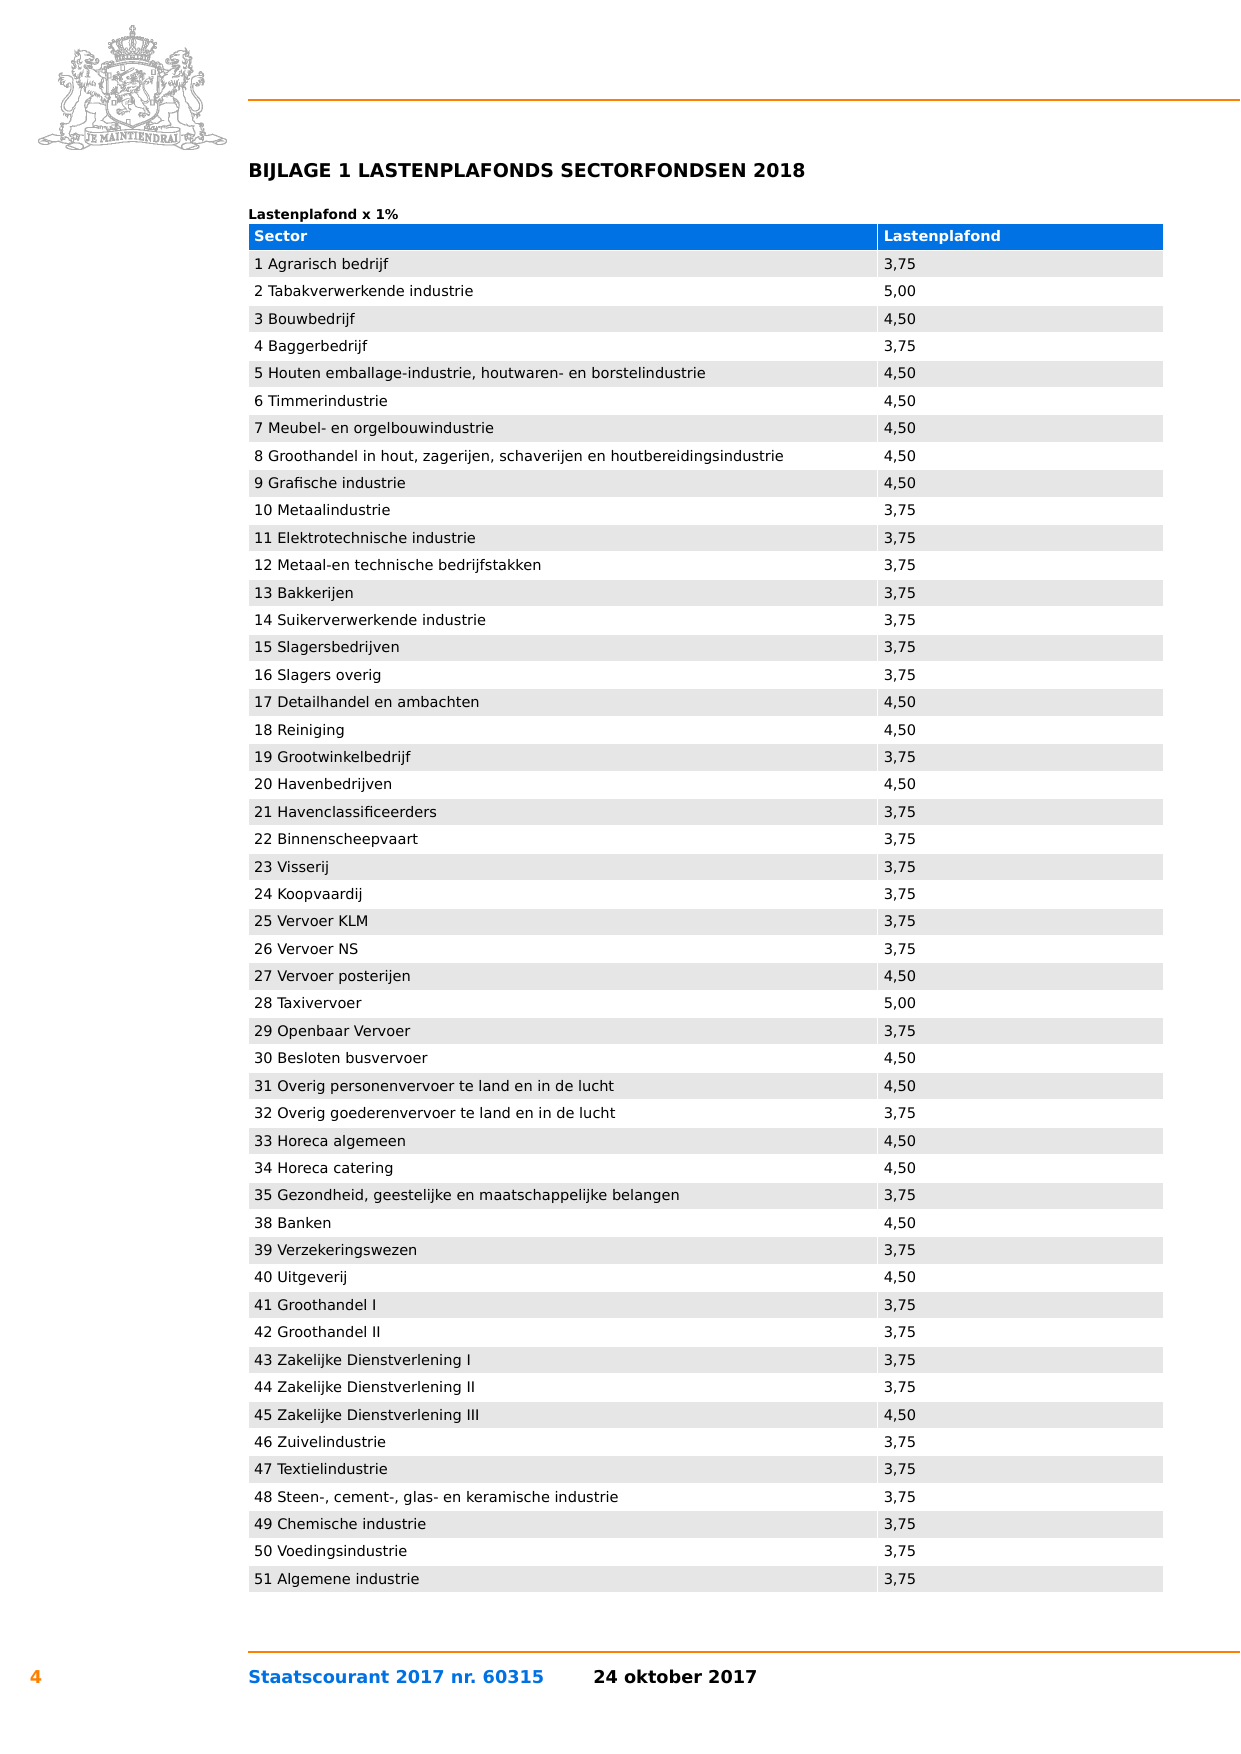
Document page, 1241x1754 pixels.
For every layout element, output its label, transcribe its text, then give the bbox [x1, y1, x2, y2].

table_cell 11 Elektrotechnische industrie [249, 525, 877, 551]
table_cell 3,75 [878, 1237, 1163, 1264]
table_cell 3,75 [878, 1484, 1163, 1510]
table_cell 42 Groothandel II [249, 1320, 877, 1346]
table_cell 4,50 [878, 306, 1163, 332]
table_cell 3,75 [878, 1347, 1163, 1373]
table_cell 18 Reiniging [249, 717, 877, 743]
table_cell 13 Bakkerijen [249, 580, 877, 606]
table_cell 3,75 [878, 1429, 1163, 1455]
table_cell 48 Steen-, cement-, glas- en keramische industrie [249, 1484, 877, 1510]
table_cell 32 Overig goederenvervoer te land en in de lucht [249, 1100, 877, 1127]
table_cell 14 Suikerverwerkende industrie [249, 607, 877, 633]
table_cell 4,50 [878, 443, 1163, 469]
table_cell 19 Grootwinkelbedrijf [249, 744, 877, 771]
table_cell 12 Metaal-en technische bedrijfstakken [249, 553, 877, 579]
table_cell 3,75 [878, 854, 1163, 880]
table_cell 25 Vervoer KLM [249, 909, 877, 935]
table_cell 50 Voedingsindustrie [249, 1539, 877, 1565]
table_cell 3,75 [878, 744, 1163, 771]
table_cell 45 Zakelijke Dienstverlening III [249, 1402, 877, 1428]
table_cell 3,75 [878, 662, 1163, 688]
table_cell 3,75 [878, 1456, 1163, 1483]
table_cell 30 Besloten busvervoer [249, 1046, 877, 1072]
table_cell 22 Binnenscheepvaart [249, 826, 877, 853]
table_cell Sector [249, 224, 877, 250]
table_cell 41 Groothandel I [249, 1292, 877, 1318]
table_cell 4,50 [878, 1210, 1163, 1236]
table_cell 3,75 [878, 1374, 1163, 1401]
table_cell 33 Horeca algemeen [249, 1128, 877, 1154]
subtitle BIJLAGE 1 LASTENPLAFONDS SECTORFONDSEN 2018 [248, 160, 1163, 182]
table_cell 4,50 [878, 963, 1163, 990]
table_cell 28 Taxivervoer [249, 991, 877, 1017]
table_cell 4 Baggerbedrijf [249, 333, 877, 359]
table_cell 9 Grafische industrie [249, 470, 877, 497]
table_cell 4,50 [878, 1073, 1163, 1099]
table_cell 3,75 [878, 826, 1163, 853]
table_cell 40 Uitgeverij [249, 1265, 877, 1291]
table_cell 23 Visserij [249, 854, 877, 880]
table_cell 3,75 [878, 1320, 1163, 1346]
table_cell 4,50 [878, 361, 1163, 387]
table_cell 29 Openbaar Vervoer [249, 1018, 877, 1044]
table_cell 35 Gezondheid, geestelijke en maatschappelijke belangen [249, 1183, 877, 1209]
table_cell 3,75 [878, 909, 1163, 935]
table_cell 3,75 [878, 936, 1163, 962]
table_cell 4,50 [878, 415, 1163, 442]
table_cell 4,50 [878, 1128, 1163, 1154]
table_cell 3 Bouwbedrijf [249, 306, 877, 332]
table_cell 3,75 [878, 1292, 1163, 1318]
table_cell 5 Houten emballage-industrie, houtwaren- en borstelindustrie [249, 361, 877, 387]
table_cell 34 Horeca catering [249, 1155, 877, 1181]
table_cell 4,50 [878, 689, 1163, 716]
table_cell 6 Timmerindustrie [249, 388, 877, 414]
table_cell 3,75 [878, 635, 1163, 661]
table_cell 3,75 [878, 1018, 1163, 1044]
table_cell 49 Chemische industrie [249, 1511, 877, 1538]
table_cell 7 Meubel- en orgelbouwindustrie [249, 415, 877, 442]
table_cell 24 Koopvaardij [249, 881, 877, 907]
table_cell 3,75 [878, 1511, 1163, 1538]
table_cell 4,50 [878, 772, 1163, 798]
table_cell 4,50 [878, 1265, 1163, 1291]
table_cell 3,75 [878, 251, 1163, 277]
table_cell 3,75 [878, 1539, 1163, 1565]
table_cell 3,75 [878, 1100, 1163, 1127]
table_cell 3,75 [878, 1183, 1163, 1209]
picture [38, 25, 227, 150]
table_cell 10 Metaalindustrie [249, 498, 877, 524]
table_cell 4,50 [878, 388, 1163, 414]
table_cell 5,00 [878, 279, 1163, 305]
table_cell 4,50 [878, 1402, 1163, 1428]
table_cell 51 Algemene industrie [249, 1566, 877, 1592]
table_cell 4,50 [878, 1155, 1163, 1181]
table_cell 4,50 [878, 470, 1163, 497]
table_cell 20 Havenbedrijven [249, 772, 877, 798]
table_cell 47 Textielindustrie [249, 1456, 877, 1483]
table_cell Lastenplafond [878, 224, 1163, 250]
table_cell 3,75 [878, 580, 1163, 606]
table_cell 3,75 [878, 553, 1163, 579]
table_cell 3,75 [878, 333, 1163, 359]
table_cell 4,50 [878, 1046, 1163, 1072]
table_cell 3,75 [878, 498, 1163, 524]
table_cell 3,75 [878, 881, 1163, 907]
table_cell 43 Zakelijke Dienstverlening I [249, 1347, 877, 1373]
table_cell 3,75 [878, 799, 1163, 825]
table_cell 17 Detailhandel en ambachten [249, 689, 877, 716]
table_cell 44 Zakelijke Dienstverlening II [249, 1374, 877, 1401]
table_cell 39 Verzekeringswezen [249, 1237, 877, 1264]
table_cell 3,75 [878, 607, 1163, 633]
table_cell 3,75 [878, 525, 1163, 551]
table_cell 21 Havenclassificeerders [249, 799, 877, 825]
table_cell 2 Tabakverwerkende industrie [249, 279, 877, 305]
table_cell 38 Banken [249, 1210, 877, 1236]
table_cell 3,75 [878, 1566, 1163, 1592]
table_cell 16 Slagers overig [249, 662, 877, 688]
table_cell 27 Vervoer posterijen [249, 963, 877, 990]
table_cell 46 Zuivelindustrie [249, 1429, 877, 1455]
table_cell 8 Groothandel in hout, zagerijen, schaverijen en houtbereidingsindustrie [249, 443, 877, 469]
table_cell 26 Vervoer NS [249, 936, 877, 962]
table_cell 15 Slagersbedrijven [249, 635, 877, 661]
table_cell 1 Agrarisch bedrijf [249, 251, 877, 277]
table_cell 31 Overig personenvervoer te land en in de lucht [249, 1073, 877, 1099]
table_cell 4,50 [878, 717, 1163, 743]
table_cell 5,00 [878, 991, 1163, 1017]
table_header Lastenplafond x 1% [248, 207, 1163, 223]
